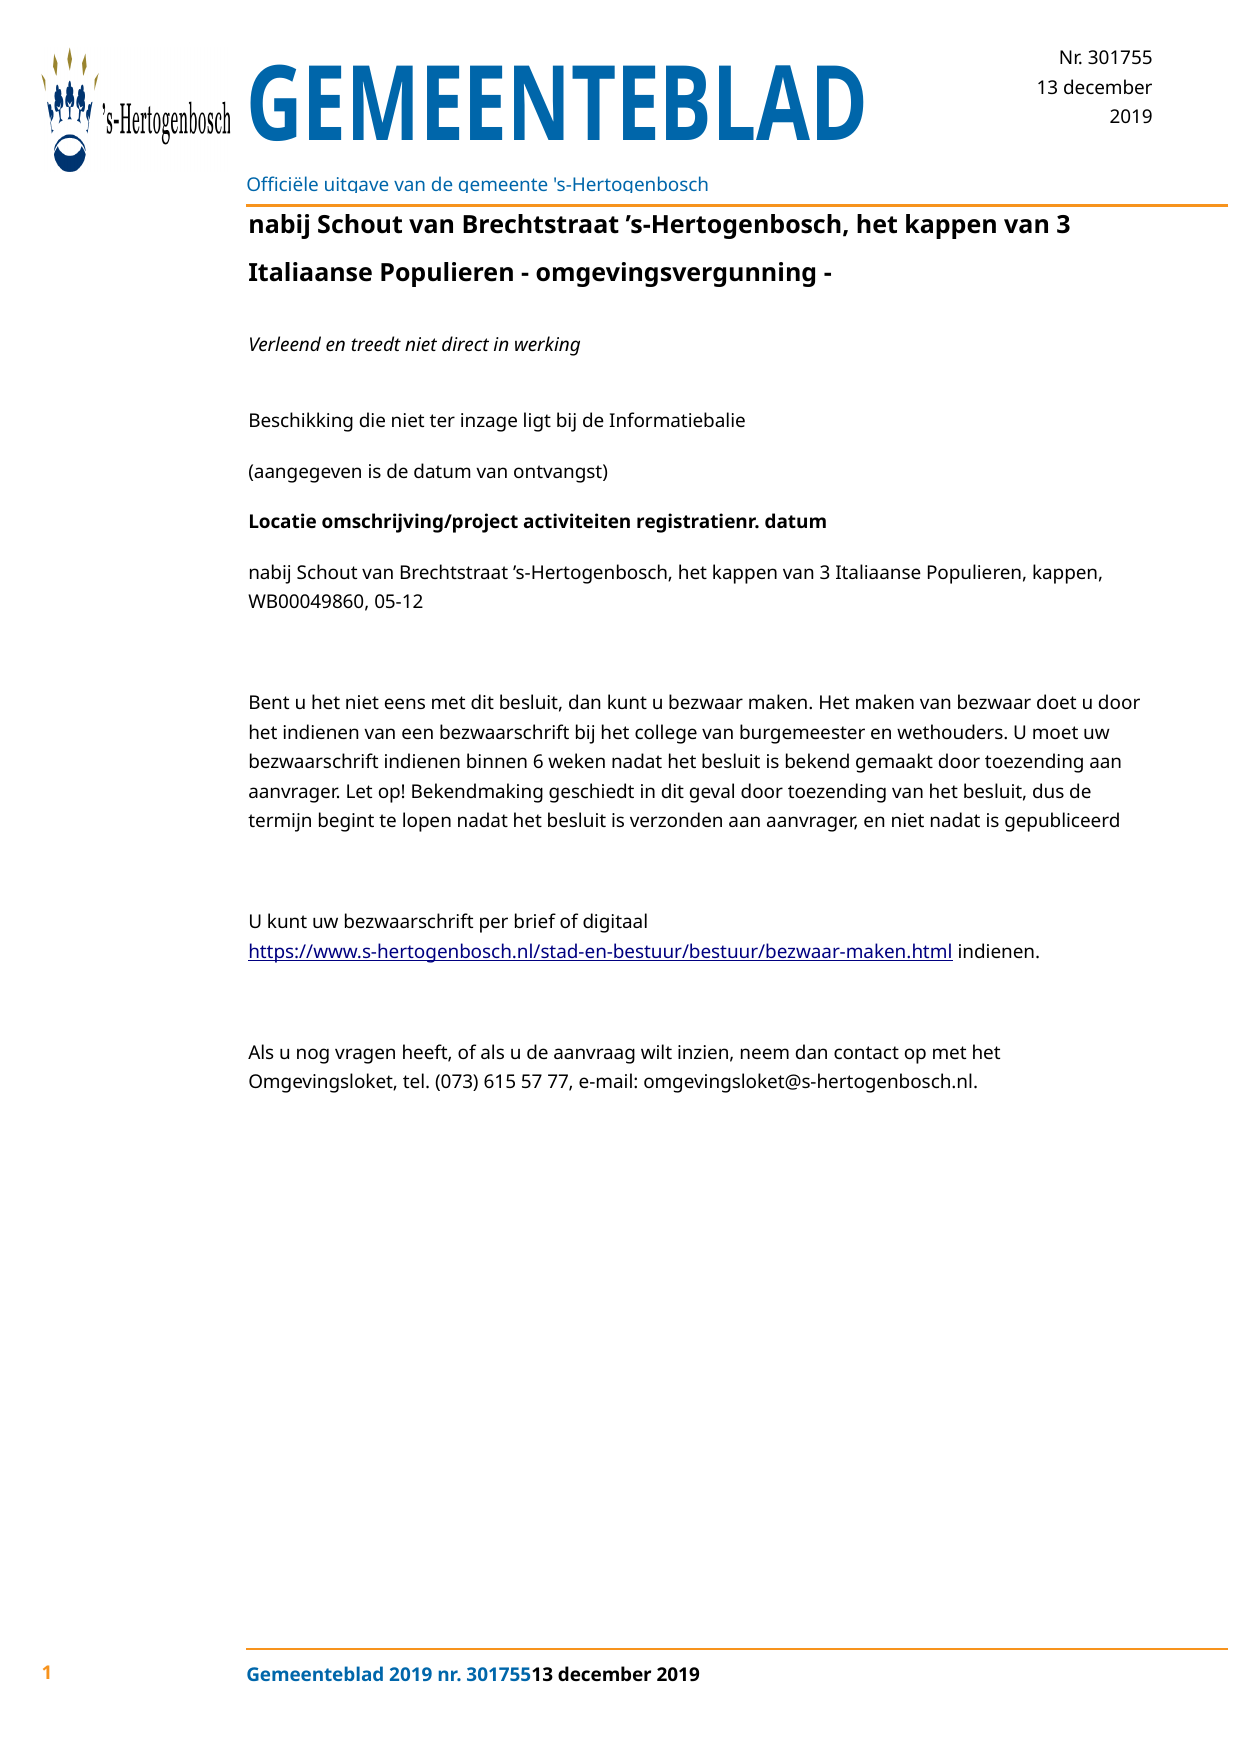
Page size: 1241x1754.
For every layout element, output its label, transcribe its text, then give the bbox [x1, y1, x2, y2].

text (aangegeven is de datum van ontvangst) [248, 458, 1152, 484]
text Locatie omschrijving/project activiteiten registratienr. datum [248, 508, 1152, 534]
text Bent u het niet eens met dit besluit, dan kunt u bezwaar maken. Het maken van bezwaar doet u door het indienen van een bezwaarschrift bij het college van burgemeester en wethouders. U moet uw bezwaarschrift indienen binnen 6 weken nadat het besluit is bekend gemaakt door toezending aan aanvrager. Let op! Bekendmaking geschiedt in dit geval door toezending van het besluit, dus de termijn begint te lopen nadat het besluit is verzonden aan aanvrager, en niet nadat is gepubliceerd [248, 689, 1152, 833]
text nabij Schout van Brechtstraat ’s-Hertogenbosch, het kappen van 3 Italiaanse Populieren, kappen, WB00049860, 05-12 [248, 559, 1152, 614]
text nabij Schout van Brechtstraat ’s-Hertogenbosch, het kappen van 3 Italiaanse Populieren - omgevingsvergunning - [248, 207, 1152, 288]
picture [41, 47, 231, 172]
text Als u nog vragen heeft, of als u de aanvraag wilt inzien, neem dan contact op met het Omgevingsloket, tel. (073) 615 57 77, e-mail: omgevingsloket@s-hertogenbosch.nl. [248, 1039, 1152, 1094]
text Verleend en treedt niet direct in werking [248, 331, 1152, 357]
text Beschikking die niet ter inzage ligt bij de Informatiebalie [248, 408, 1152, 433]
text U kunt uw bezwaarschrift per brief of digitaal https://www.s-hertogenbosch.nl/stad-en-bestuur/bestuur/bezwaar-maken.html indienen. [248, 908, 1152, 964]
